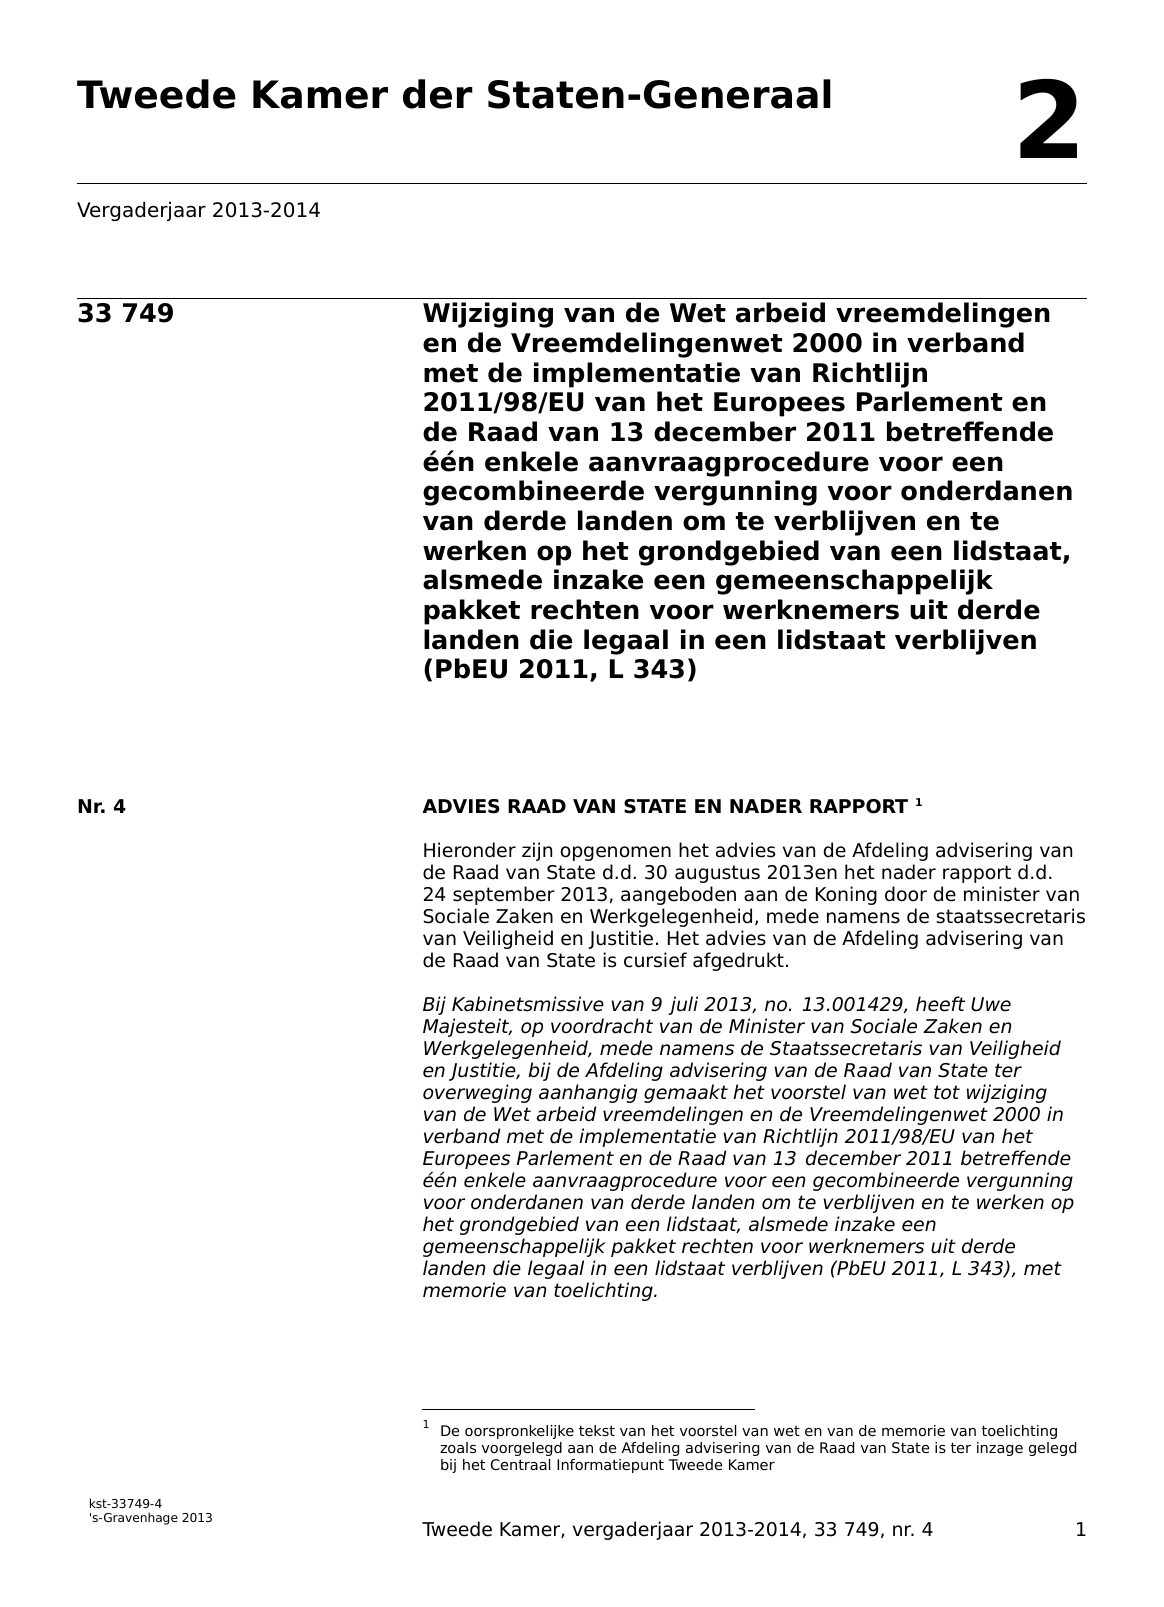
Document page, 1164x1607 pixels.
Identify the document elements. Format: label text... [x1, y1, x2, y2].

text Hieronder zijn opgenomen het advies van de Afdeling advisering van de Raad van State d.d. 30 augustus 2013en het nader rapport d.d. 24 september 2013, aangeboden aan de Koning door de minister van Sociale Zaken en Werkgelegenheid, mede namens de staatssecretaris van Veiligheid en Justitie. Het advies van de Afdeling advisering van de Raad van State is cursief afgedrukt. [422, 840, 1087, 972]
table_cell Vergaderjaar 2013-2014 [77, 184, 1087, 298]
subtitle Nr. 4 ADVIES RAAD VAN STATE EN NADER RAPPORT [77, 796, 1087, 818]
text De oorspronkelijke tekst van het voorstel van wet en van de memorie van toelichting zoals voorgelegd aan de Afdeling advisering van de Raad van State is ter inzage gelegd bij het Centraal Informatiepunt Tweede Kamer [422, 1418, 1087, 1474]
text kst-33749-4 [88, 1497, 323, 1511]
text Bij Kabinetsmissive van 9 juli 2013, no. 13.001429, heeft Uwe Majesteit, op voordracht van de Minister van Sociale Zaken en Werkgelegenheid, mede namens de Staatssecretaris van Veiligheid en Justitie, bij de Afdeling advisering van de Raad van State ter overweging aanhangig gemaakt het voorstel van wet tot wijziging van de Wet arbeid vreemdelingen en de Vreemdelingenwet 2000 in verband met de implementatie van Richtlijn 2011/98/EU van het Europees Parlement en de Raad van 13 december 2011 betreffende één enkele aanvraagprocedure voor een gecombineerde vergunning voor onderdanen van derde landen om te verblijven en te werken op het grondgebied van een lidstaat, alsmede inzake een gemeenschappelijk pakket rechten voor werknemers uit derde landen die legaal in een lidstaat verblijven (PbEU 2011, L 343), met memorie van toelichting. [422, 994, 1087, 1302]
table_header Tweede Kamer der Staten-Generaal [77, 59, 886, 183]
table_header 2 [886, 59, 1087, 183]
subtitle 33 749 Wijziging van de Wet arbeid vreemdelingen en de Vreemdelingenwet 2000 in verband met de implementatie van Richtlijn 2011/98/EU van het Europees Parlement en de Raad van 13 december 2011 betreffende één enkele aanvraagprocedure voor een gecombineerde vergunning voor onderdanen van derde landen om te verblijven en te werken op het grondgebied van een lidstaat, alsmede inzake een gemeenschappelijk pakket rechten voor werknemers uit derde landen die legaal in een lidstaat verblijven (PbEU 2011, L 343) [77, 299, 1087, 685]
text 's-Gravenhage 2013 [88, 1511, 323, 1525]
